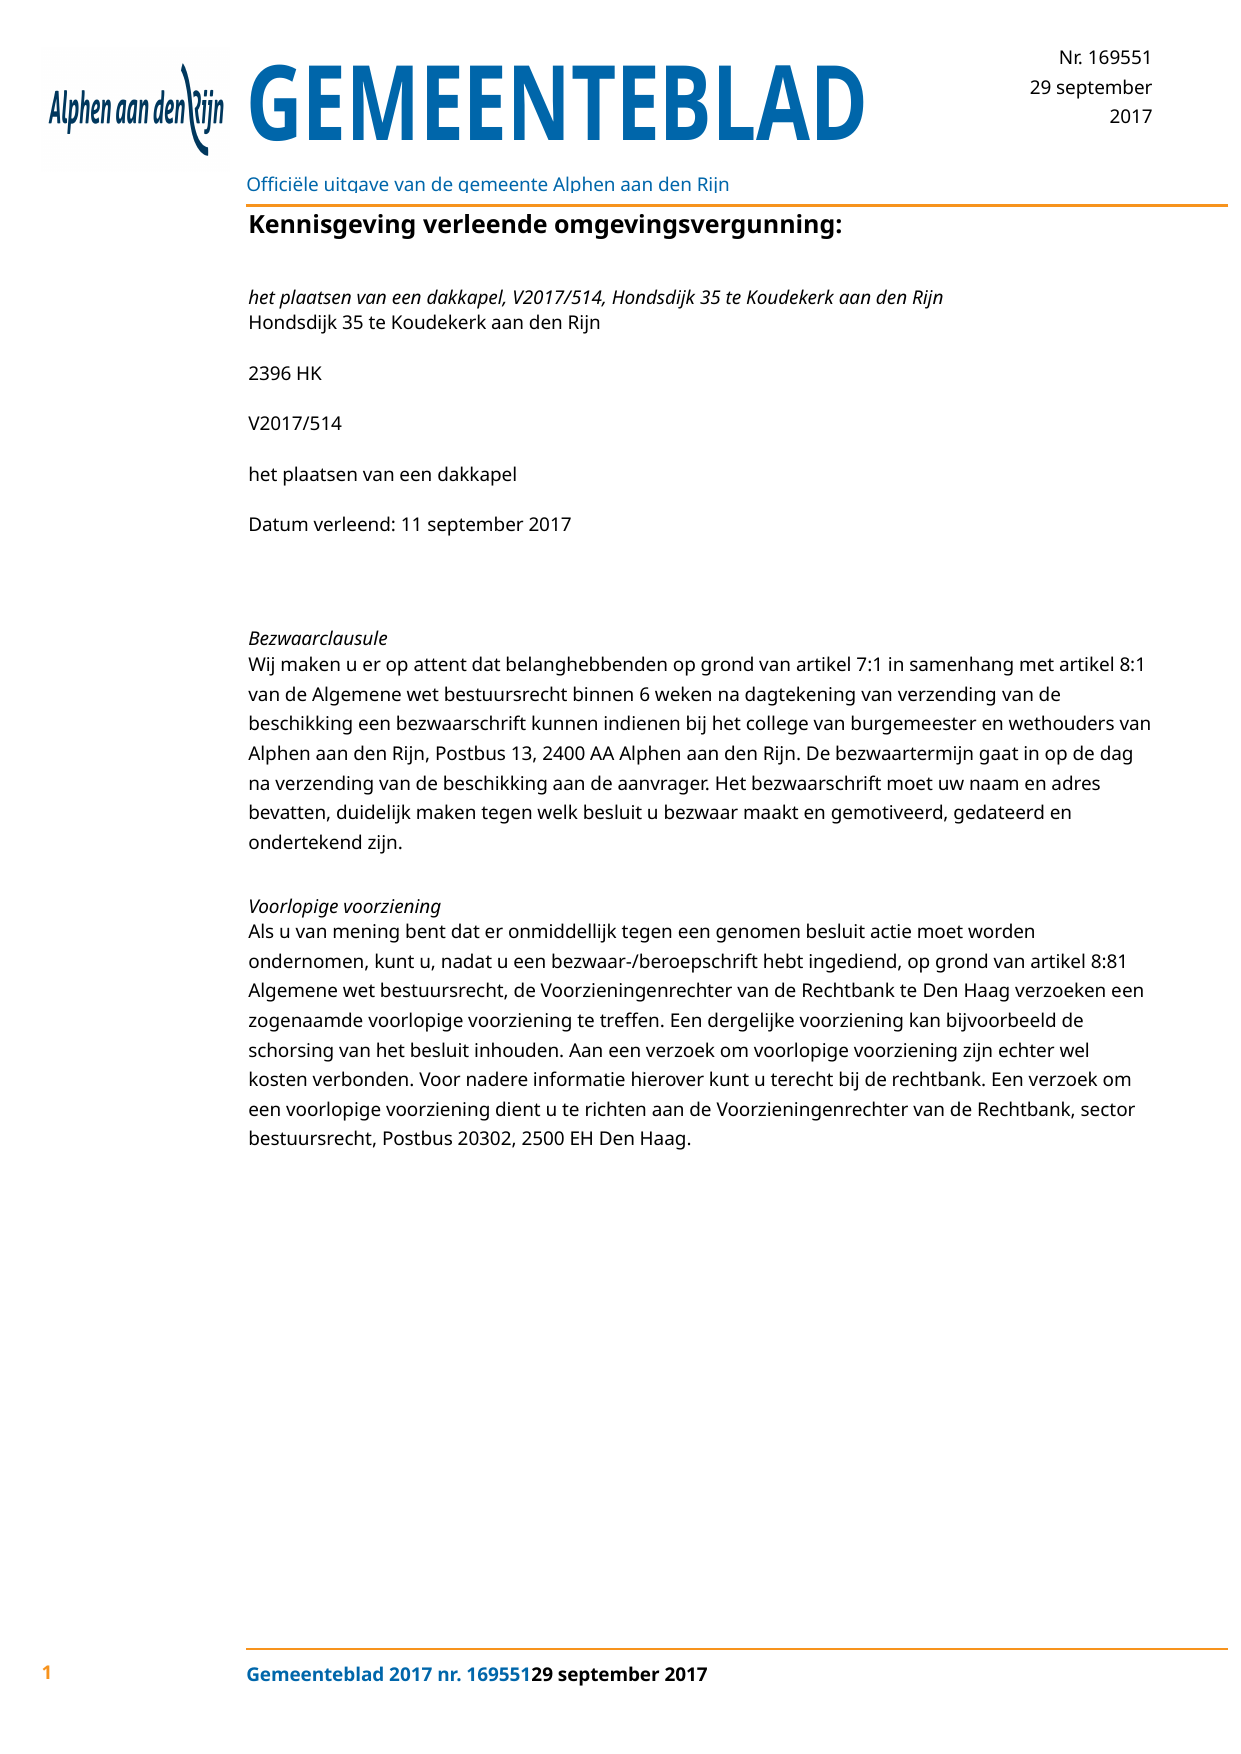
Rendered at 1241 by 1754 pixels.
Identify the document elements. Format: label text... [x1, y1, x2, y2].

text Bezwaarclausule [248, 626, 1152, 651]
text Datum verleend: 11 september 2017 [248, 511, 1152, 537]
text 2396 HK [248, 360, 1152, 386]
picture [41, 47, 231, 172]
text het plaatsen van een dakkapel [248, 461, 1152, 487]
text V2017/514 [248, 410, 1152, 436]
text Hondsdijk 35 te Koudekerk aan den Rijn [248, 309, 1152, 335]
text Kennisgeving verleende omgevingsvergunning: [248, 207, 1152, 241]
text Voorlopige voorziening [248, 893, 1152, 918]
text Als u van mening bent dat er onmiddellijk tegen een genomen besluit actie moet worden ondernomen, kunt u, nadat u een bezwaar-/beroepschrift hebt ingediend, op grond van artikel 8:81 Algemene wet bestuursrecht, de Voorzieningenrechter van de Rechtbank te Den Haag verzoeken een zogenaamde voorlopige voorziening te treffen. Een dergelijke voorziening kan bijvoorbeeld de schorsing van het besluit inhouden. Aan een verzoek om voorlopige voorziening zijn echter wel kosten verbonden. Voor nadere informatie hierover kunt u terecht bij de rechtbank. Een verzoek om een voorlopige voorziening dient u te richten aan de Voorzieningenrechter van de Rechtbank, sector bestuursrecht, Postbus 20302, 2500 EH Den Haag. [248, 918, 1152, 1151]
text Wij maken u er op attent dat belanghebbenden op grond van artikel 7:1 in samenhang met artikel 8:1 van de Algemene wet bestuursrecht binnen 6 weken na dagtekening van verzending van de beschikking een bezwaarschrift kunnen indienen bij het college van burgemeester en wethouders van Alphen aan den Rijn, Postbus 13, 2400 AA Alphen aan den Rijn. De bezwaartermijn gaat in op de dag na verzending van de beschikking aan de aanvrager. Het bezwaarschrift moet uw naam en adres bevatten, duidelijk maken tegen welk besluit u bezwaar maakt en gemotiveerd, gedateerd en ondertekend zijn. [248, 651, 1152, 854]
text het plaatsen van een dakkapel, V2017/514, Hondsdijk 35 te Koudekerk aan den Rijn [248, 284, 1152, 309]
